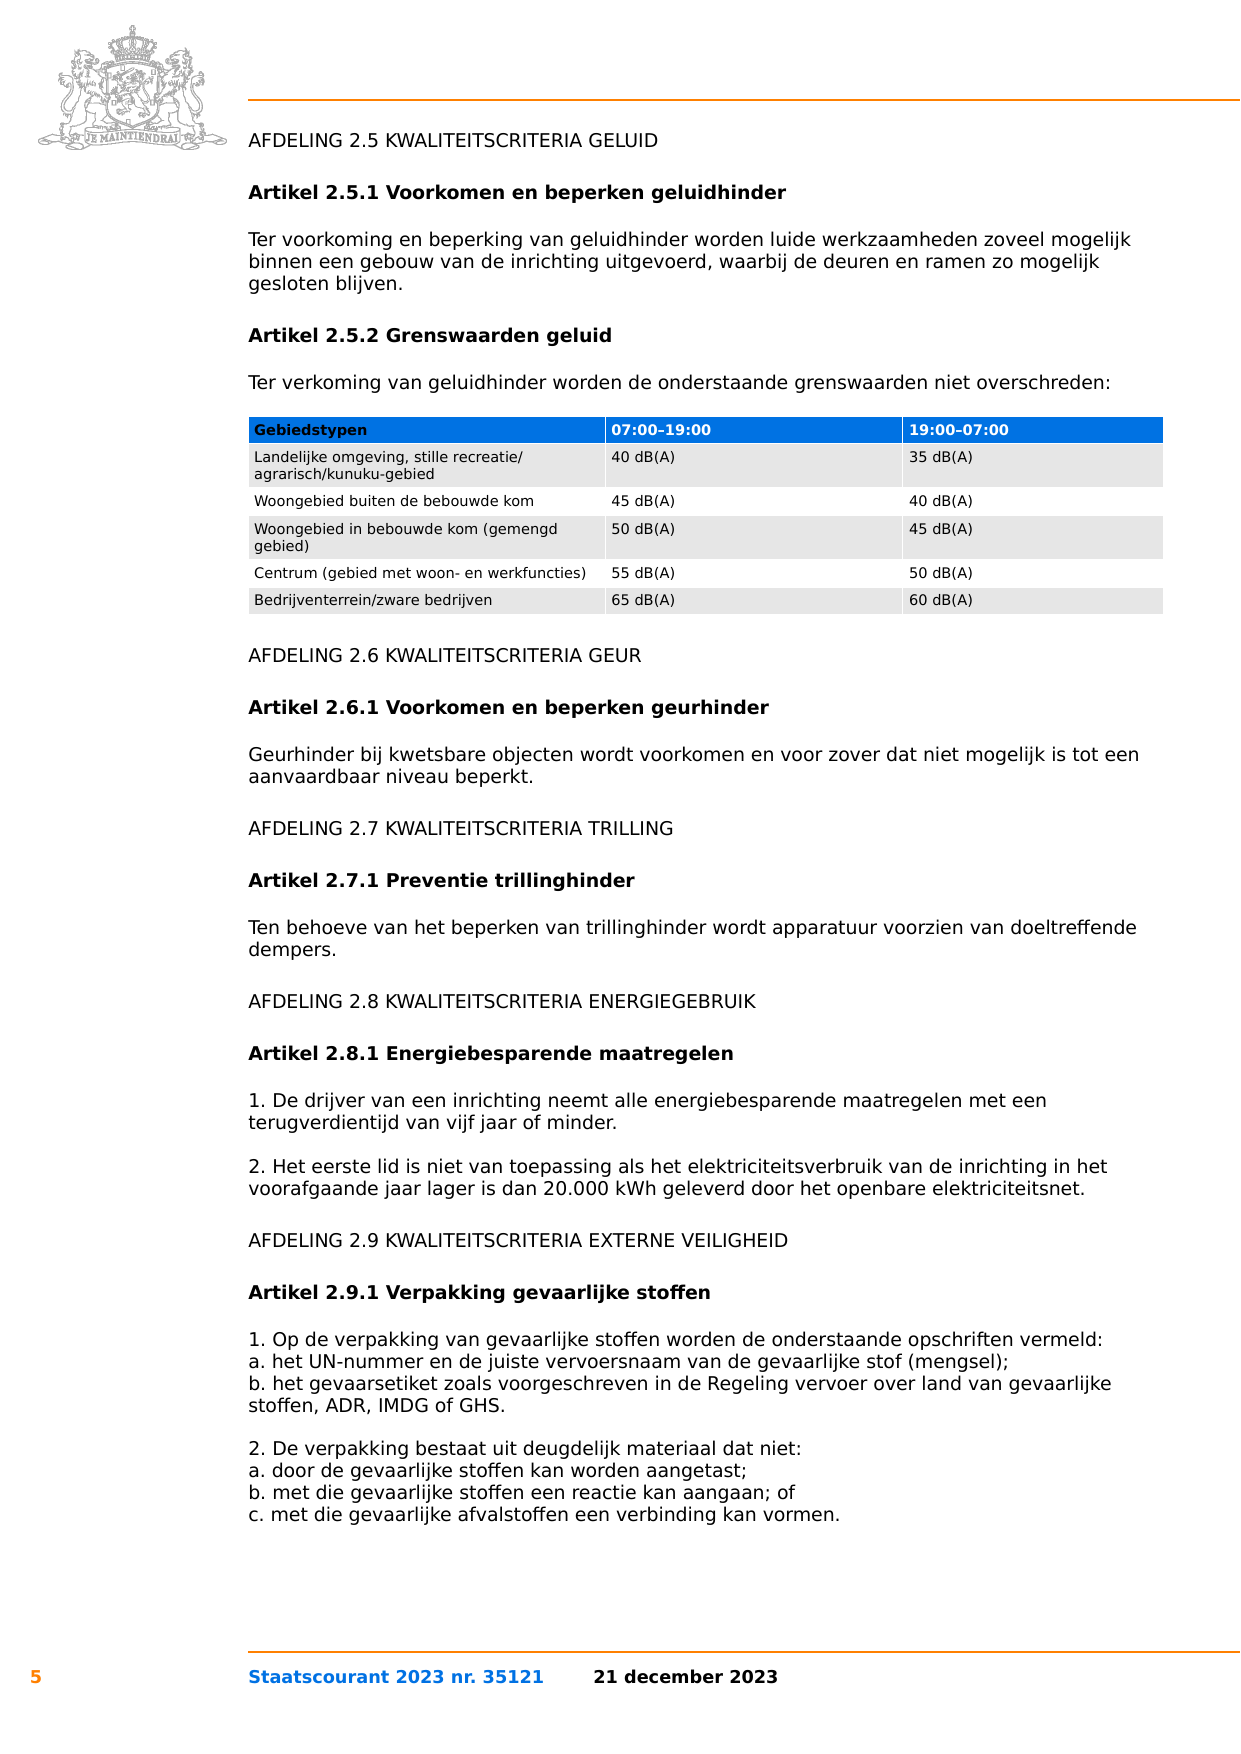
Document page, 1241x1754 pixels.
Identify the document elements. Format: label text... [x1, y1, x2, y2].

text 2. Het eerste lid is niet van toepassing als het elektriciteitsverbruik van de inrichting in het voorafgaande jaar lager is dan 20.000 kWh geleverd door het openbare elektriciteitsnet. [248, 1156, 1163, 1199]
table_cell 40 dB(A) [606, 444, 902, 487]
picture [38, 25, 227, 150]
table_cell 35 dB(A) [903, 444, 1163, 487]
text b. met die gevaarlijke stoffen een reactie kan aangaan; of [248, 1482, 1163, 1504]
table_cell 50 dB(A) [606, 516, 902, 559]
table_header 19:00–07:00 [903, 417, 1163, 443]
text Geurhinder bij kwetsbare objecten wordt voorkomen en voor zover dat niet mogelijk is tot een aanvaardbaar niveau beperkt. [248, 744, 1163, 788]
subtitle Artikel 2.5.1 Voorkomen en beperken geluidhinder [248, 182, 1163, 204]
table_cell 40 dB(A) [903, 489, 1163, 515]
subtitle AFDELING 2.7 KWALITEITSCRITERIA TRILLING [248, 818, 1163, 840]
table_cell 65 dB(A) [606, 588, 902, 614]
subtitle AFDELING 2.9 KWALITEITSCRITERIA EXTERNE VEILIGHEID [248, 1229, 1163, 1252]
table_cell Centrum (gebied met woon- en werkfuncties) [249, 560, 605, 587]
table_cell 45 dB(A) [903, 516, 1163, 559]
text b. het gevaarsetiket zoals voorgeschreven in de Regeling vervoer over land van gevaarlijke stoffen, ADR, IMDG of GHS. [248, 1372, 1163, 1416]
table_cell 60 dB(A) [903, 588, 1163, 614]
subtitle AFDELING 2.5 KWALITEITSCRITERIA GELUID [248, 130, 1163, 152]
table_header 07:00–19:00 [606, 417, 902, 443]
text 2. De verpakking bestaat uit deugdelijk materiaal dat niet: [248, 1438, 1163, 1460]
table_cell 55 dB(A) [606, 560, 902, 587]
subtitle Artikel 2.7.1 Preventie trillinghinder [248, 870, 1163, 892]
table_cell 50 dB(A) [903, 560, 1163, 587]
text Ter verkoming van geluidhinder worden de onderstaande grenswaarden niet overschreden: [248, 372, 1163, 394]
text 1. De drijver van een inrichting neemt alle energiebesparende maatregelen met een terugverdientijd van vijf jaar of minder. [248, 1090, 1163, 1134]
text Ter voorkoming en beperking van geluidhinder worden luide werkzaamheden zoveel mogelijk binnen een gebouw van de inrichting uitgevoerd, waarbij de deuren en ramen zo mogelijk gesloten blijven. [248, 229, 1163, 295]
table_header Gebiedstypen [249, 417, 605, 443]
table_cell Woongebied buiten de bebouwde kom [249, 489, 605, 515]
table_cell Woongebied in bebouwde kom (gemengd gebied) [249, 516, 605, 559]
table_cell 45 dB(A) [606, 489, 902, 515]
text 1. Op de verpakking van gevaarlijke stoffen worden de onderstaande opschriften vermeld: [248, 1328, 1163, 1351]
table_cell Landelijke omgeving, stille recreatie/ agrarisch/kunuku-gebied [249, 444, 605, 487]
subtitle Artikel 2.6.1 Voorkomen en beperken geurhinder [248, 697, 1163, 719]
subtitle Artikel 2.5.2 Grenswaarden geluid [248, 325, 1163, 347]
table_cell Bedrijventerrein/zware bedrijven [249, 588, 605, 614]
subtitle Artikel 2.8.1 Energiebesparende maatregelen [248, 1043, 1163, 1065]
text c. met die gevaarlijke afvalstoffen een verbinding kan vormen. [248, 1504, 1163, 1526]
subtitle AFDELING 2.8 KWALITEITSCRITERIA ENERGIEGEBRUIK [248, 991, 1163, 1013]
subtitle AFDELING 2.6 KWALITEITSCRITERIA GEUR [248, 645, 1163, 667]
text Ten behoeve van het beperken van trillinghinder wordt apparatuur voorzien van doeltreffende dempers. [248, 917, 1163, 961]
text a. het UN-nummer en de juiste vervoersnaam van de gevaarlijke stof (mengsel); [248, 1351, 1163, 1372]
text a. door de gevaarlijke stoffen kan worden aangetast; [248, 1460, 1163, 1482]
subtitle Artikel 2.9.1 Verpakking gevaarlijke stoffen [248, 1282, 1163, 1303]
